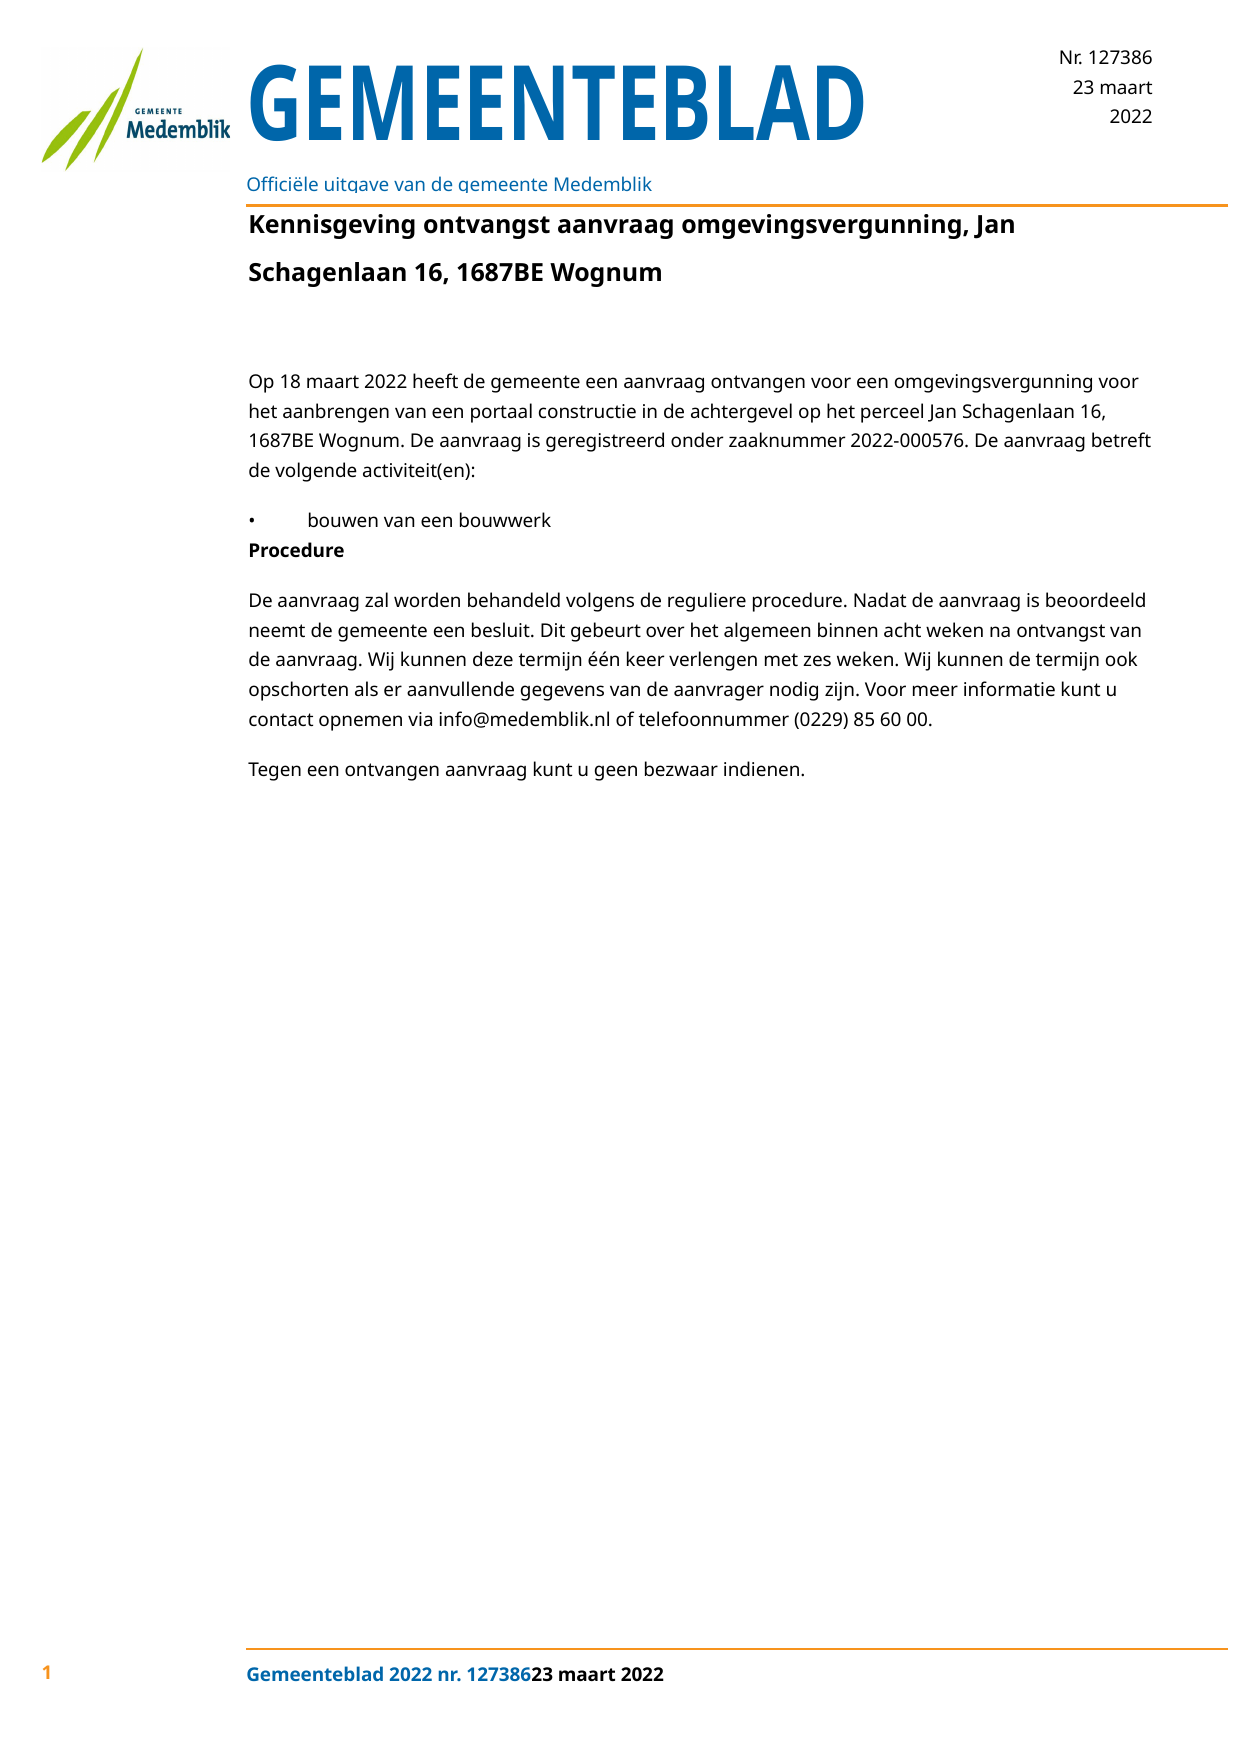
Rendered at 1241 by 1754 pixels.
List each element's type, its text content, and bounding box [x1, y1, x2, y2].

text Op 18 maart 2022 heeft de gemeente een aanvraag ontvangen voor een omgevingsvergunning voor het aanbrengen van een portaal constructie in de achtergevel op het perceel Jan Schagenlaan 16, 1687BE Wognum. De aanvraag is geregistreerd onder zaaknummer 2022-000576. De aanvraag betreft de volgende activiteit(en): [248, 368, 1152, 483]
text Kennisgeving ontvangst aanvraag omgevingsvergunning, Jan Schagenlaan 16, 1687BE Wognum [248, 207, 1152, 288]
text Tegen een ontvangen aanvraag kunt u geen bezwaar indienen. [248, 756, 1152, 782]
text De aanvraag zal worden behandeld volgens de reguliere procedure. Nadat de aanvraag is beoordeeld neemt de gemeente een besluit. Dit gebeurt over het algemeen binnen acht weken na ontvangst van de aanvraag. Wij kunnen deze termijn één keer verlengen met zes weken. Wij kunnen de termijn ook opschorten als er aanvullende gegevens van de aanvrager nodig zijn. Voor meer informatie kunt u contact opnemen via info@medemblik.nl of telefoonnummer (0229) 85 60 00. [248, 587, 1152, 732]
text Procedure [248, 537, 1152, 563]
picture [41, 47, 231, 172]
list bouwen van een bouwwerk [248, 507, 1152, 533]
